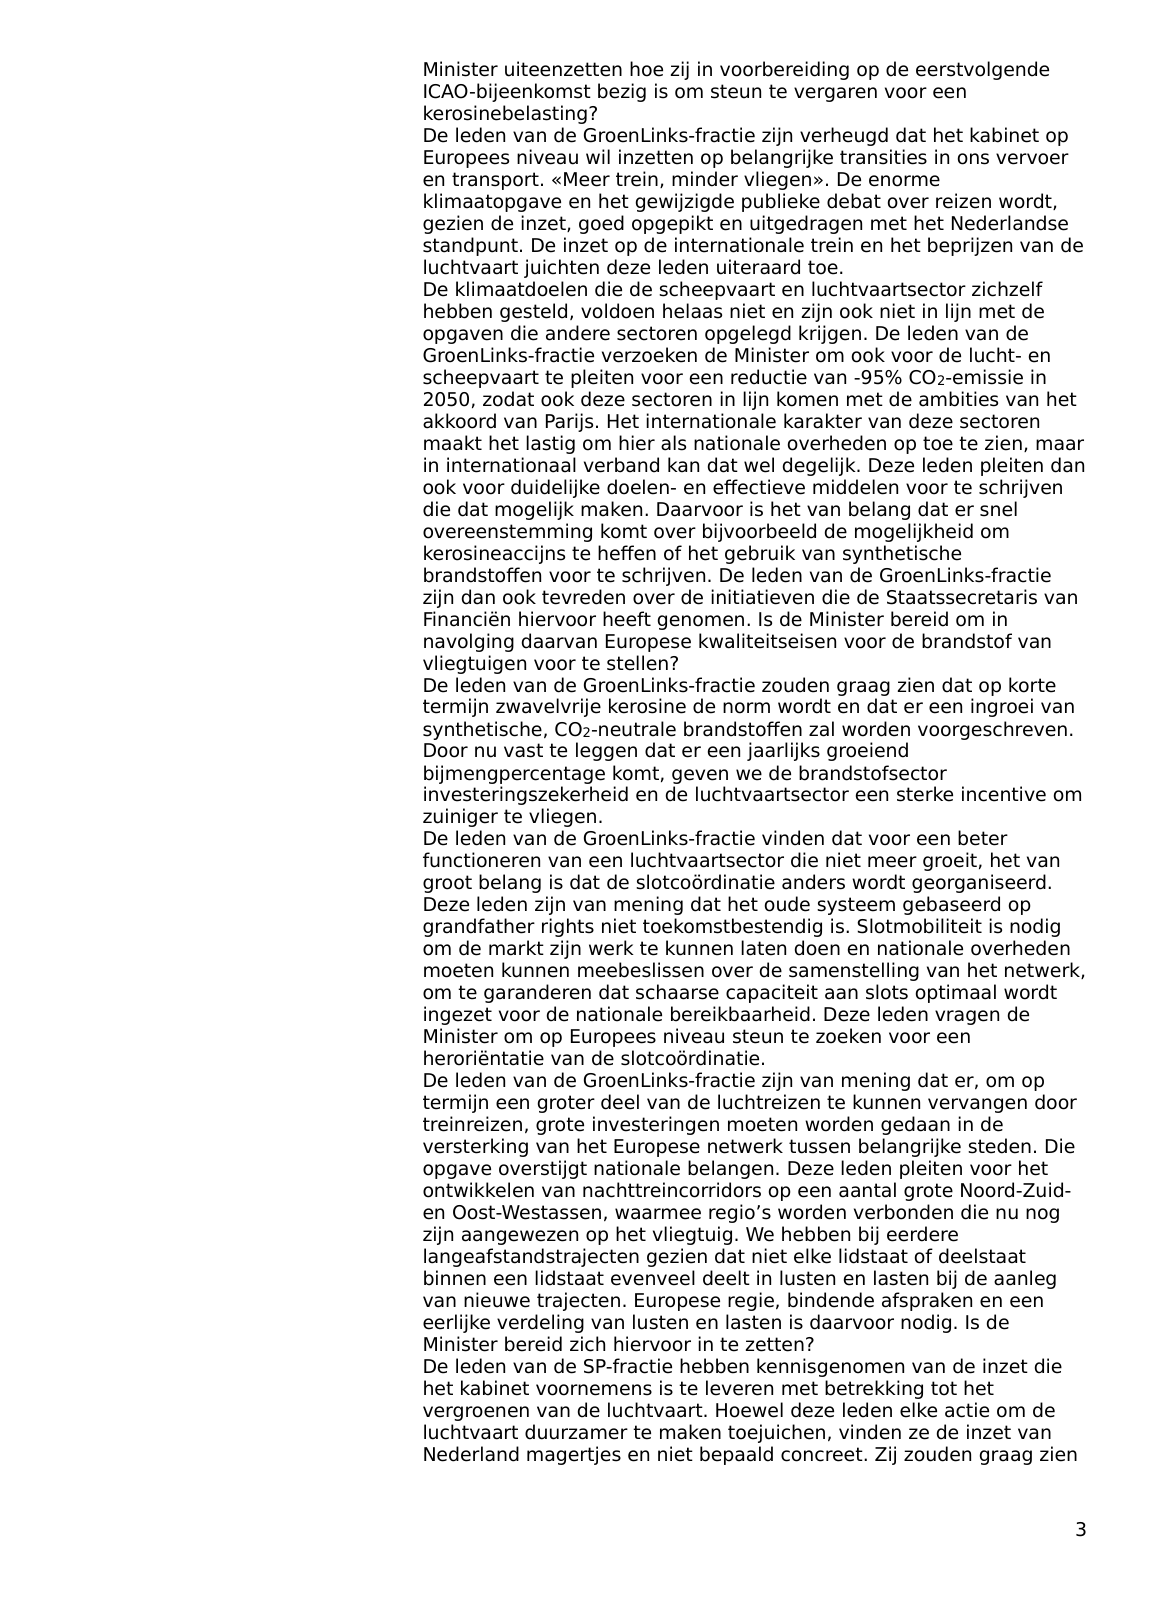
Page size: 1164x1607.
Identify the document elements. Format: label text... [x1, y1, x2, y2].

text De leden van de GroenLinks-fractie zijn van mening dat er, om op termijn een groter deel van de luchtreizen te kunnen vervangen door treinreizen, grote investeringen moeten worden gedaan in de versterking van het Europese netwerk tussen belangrijke steden. Die opgave overstijgt nationale belangen. Deze leden pleiten voor het ontwikkelen van nachttreincorridors op een aantal grote Noord-Zuid- en Oost-Westassen, waarmee regio’s worden verbonden die nu nog zijn aangewezen op het vliegtuig. We hebben bij eerdere langeafstandstrajecten gezien dat niet elke lidstaat of deelstaat binnen een lidstaat evenveel deelt in lusten en lasten bij de aanleg van nieuwe trajecten. Europese regie, bindende afspraken en een eerlijke verdeling van lusten en lasten is daarvoor nodig. Is de Minister bereid zich hiervoor in te zetten? [422, 1070, 1087, 1356]
text De leden van de GroenLinks-fractie vinden dat voor een beter functioneren van een luchtvaartsector die niet meer groeit, het van groot belang is dat de slotcoördinatie anders wordt georganiseerd. Deze leden zijn van mening dat het oude systeem gebaseerd op grandfather rights niet toekomstbestendig is. Slotmobiliteit is nodig om de markt zijn werk te kunnen laten doen en nationale overheden moeten kunnen meebeslissen over de samenstelling van het netwerk, om te garanderen dat schaarse capaciteit aan slots optimaal wordt ingezet voor de nationale bereikbaarheid. Deze leden vragen de Minister om op Europees niveau steun te zoeken voor een heroriëntatie van de slotcoördinatie. [422, 828, 1087, 1070]
text De leden van de GroenLinks-fractie zouden graag zien dat op korte termijn zwavelvrije kerosine de norm wordt en dat er een ingroei van synthetische, CO2-neutrale brandstoffen zal worden voorgeschreven. Door nu vast te leggen dat er een jaarlijks groeiend bijmengpercentage komt, geven we de brandstofsector investeringszekerheid en de luchtvaartsector een sterke incentive om zuiniger te vliegen. [422, 674, 1087, 828]
text De leden van de GroenLinks-fractie zijn verheugd dat het kabinet op Europees niveau wil inzetten op belangrijke transities in ons vervoer en transport. «Meer trein, minder vliegen». De enorme klimaatopgave en het gewijzigde publieke debat over reizen wordt, gezien de inzet, goed opgepikt en uitgedragen met het Nederlandse standpunt. De inzet op de internationale trein en het beprijzen van de luchtvaart juichten deze leden uiteraard toe. [422, 125, 1087, 279]
text De leden van de SP-fractie hebben kennisgenomen van de inzet die het kabinet voornemens is te leveren met betrekking tot het vergroenen van de luchtvaart. Hoewel deze leden elke actie om de luchtvaart duurzamer te maken toejuichen, vinden ze de inzet van Nederland magertjes en niet bepaald concreet. Zij zouden graag zien [422, 1356, 1087, 1466]
text De klimaatdoelen die de scheepvaart en luchtvaartsector zichzelf hebben gesteld, voldoen helaas niet en zijn ook niet in lijn met de opgaven die andere sectoren opgelegd krijgen. De leden van de GroenLinks-fractie verzoeken de Minister om ook voor de lucht- en scheepvaart te pleiten voor een reductie van -95% CO2-emissie in 2050, zodat ook deze sectoren in lijn komen met de ambities van het akkoord van Parijs. Het internationale karakter van deze sectoren maakt het lastig om hier als nationale overheden op toe te zien, maar in internationaal verband kan dat wel degelijk. Deze leden pleiten dan ook voor duidelijke doelen- en effectieve middelen voor te schrijven die dat mogelijk maken. Daarvoor is het van belang dat er snel overeenstemming komt over bijvoorbeeld de mogelijkheid om kerosineaccijns te heffen of het gebruik van synthetische brandstoffen voor te schrijven. De leden van de GroenLinks-fractie zijn dan ook tevreden over de initiatieven die de Staatssecretaris van Financiën hiervoor heeft genomen. Is de Minister bereid om in navolging daarvan Europese kwaliteitseisen voor de brandstof van vliegtuigen voor te stellen? [422, 279, 1087, 674]
text Minister uiteenzetten hoe zij in voorbereiding op de eerstvolgende ICAO-bijeenkomst bezig is om steun te vergaren voor een kerosinebelasting? [422, 59, 1087, 125]
